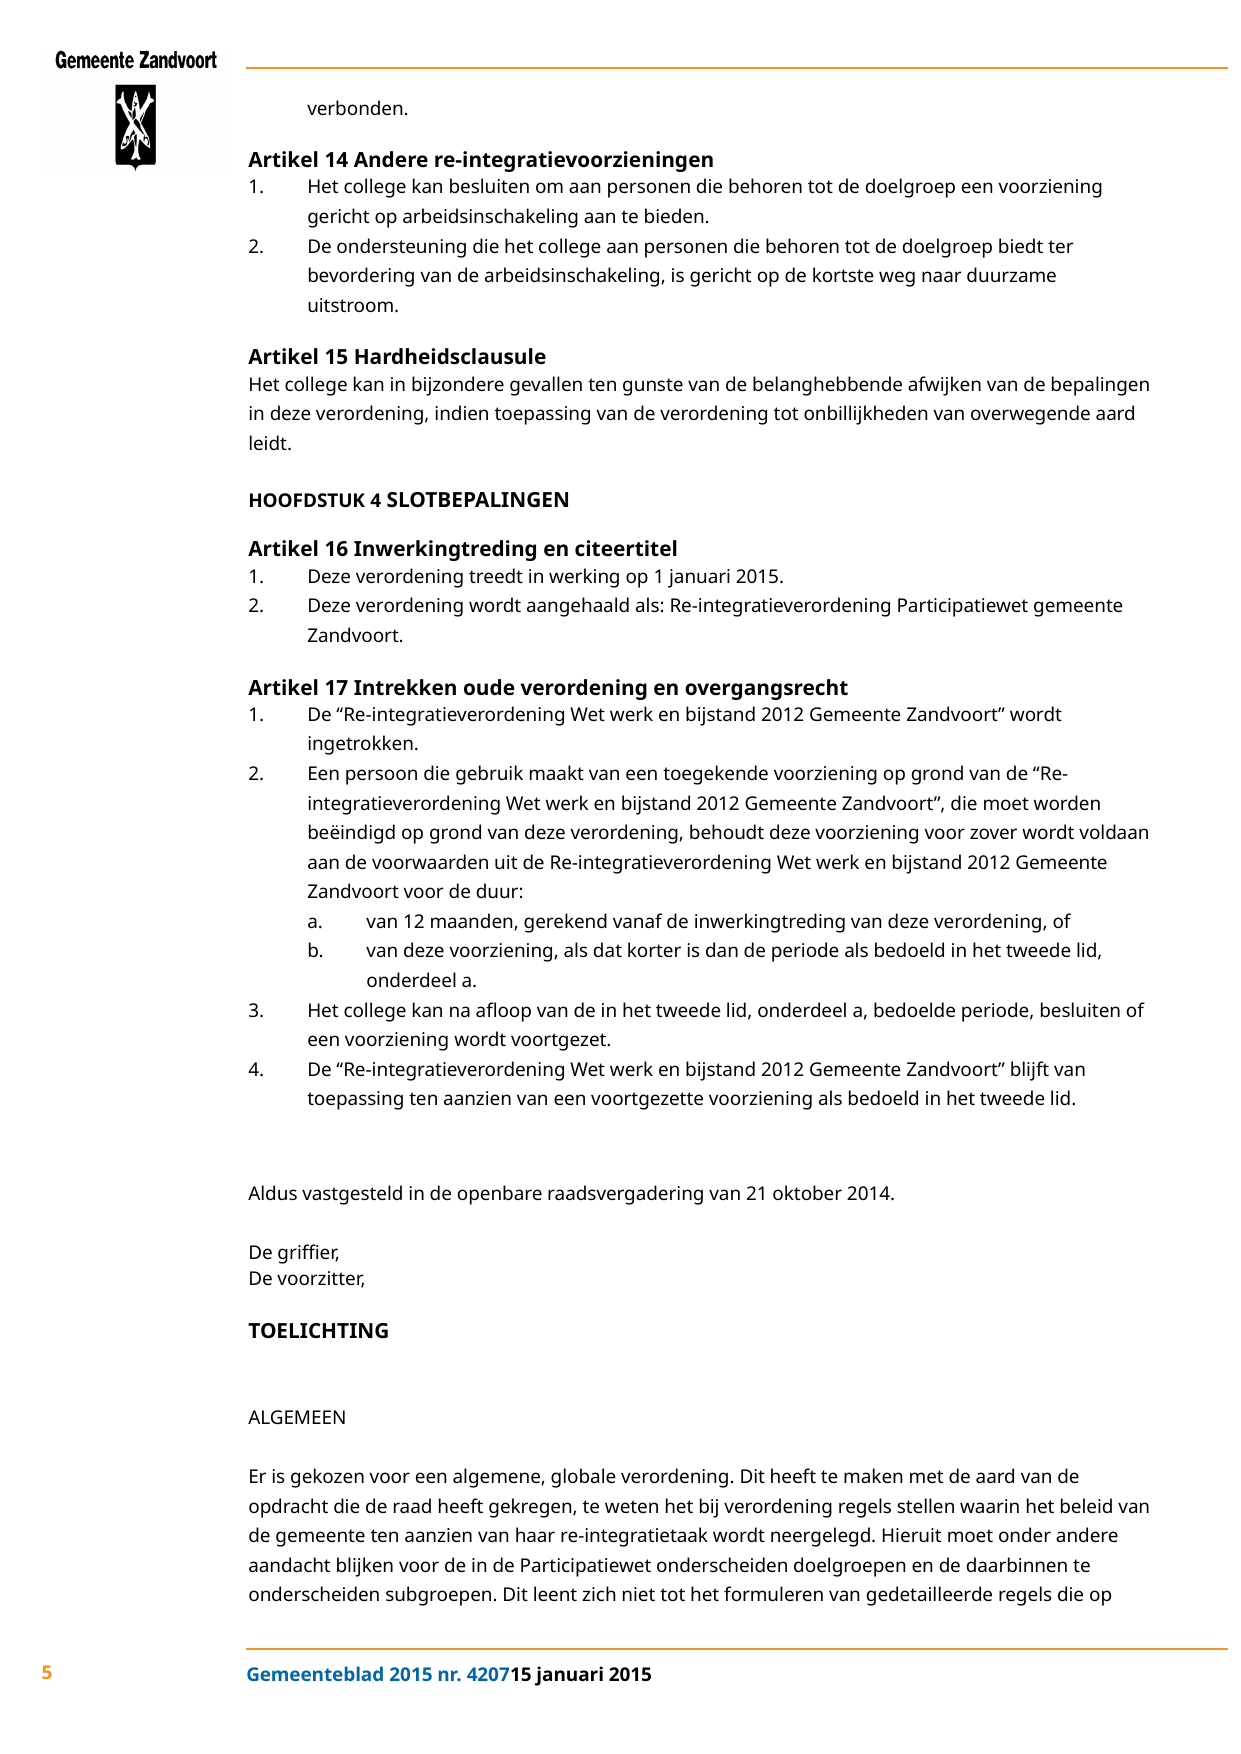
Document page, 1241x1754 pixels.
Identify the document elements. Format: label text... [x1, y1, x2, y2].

text De griffier, [248, 1239, 1152, 1265]
text Het college kan in bijzondere gevallen ten gunste van de belanghebbende afwijken van de bepalingen in deze verordening, indien toepassing van de verordening tot onbillijkheden van overwegende aard leidt. [248, 371, 1152, 456]
picture [41, 47, 231, 172]
list van 12 maanden, gerekend vanaf de inwerkingtreding van deze verordening, of [307, 908, 1152, 934]
list De “Re-integratieverordening Wet werk en bijstand 2012 Gemeente Zandvoort” wordt ingetrokken. [248, 701, 1152, 756]
text Artikel 17 Intrekken oude verordening en overgangsrecht [248, 673, 1152, 701]
list verbonden. [248, 95, 1152, 121]
text TOELICHTING [248, 1317, 1152, 1345]
text Er is gekozen voor een algemene, globale verordening. Dit heeft te maken met de aard van de opdracht die de raad heeft gekregen, te weten het bij verordening regels stellen waarin het beleid van de gemeente ten aanzien van haar re-integratietaak wordt neergelegd. Hieruit moet onder andere aandacht blijken voor de in de Participatiewet onderscheiden doelgroepen en de daarbinnen te onderscheiden subgroepen. Dit leent zich niet tot het formuleren van gedetailleerde regels die op [248, 1463, 1152, 1607]
list De ondersteuning die het college aan personen die behoren tot de doelgroep biedt ter bevordering van de arbeidsinschakeling, is gericht op de kortste weg naar duurzame uitstroom. [248, 233, 1152, 318]
list Het college kan na afloop van de in het tweede lid, onderdeel a, bedoelde periode, besluiten of een voorziening wordt voortgezet. [248, 997, 1152, 1052]
text Artikel 15 Hardheidsclausule [248, 342, 1152, 371]
text Artikel 16 Inwerkingtreding en citeertitel [248, 534, 1152, 563]
list De “Re-integratieverordening Wet werk en bijstand 2012 Gemeente Zandvoort” blijft van toepassing ten aanzien van een voortgezette voorziening als bedoeld in het tweede lid. [248, 1056, 1152, 1111]
text ALGEMEEN [248, 1404, 1152, 1430]
text Artikel 14 Andere re-integratievoorzieningen [248, 145, 1152, 174]
text HOOFDSTUK 4 SLOTBEPALINGEN [248, 485, 1152, 514]
list Een persoon die gebruik maakt van een toegekende voorziening op grond van de “Re-integratieverordening Wet werk en bijstand 2012 Gemeente Zandvoort”, die moet worden beëindigd op grond van deze verordening, behoudt deze voorziening voor zover wordt voldaan aan de voorwaarden uit de Re-integratieverordening Wet werk en bijstand 2012 Gemeente Zandvoort voor de duur: [248, 760, 1152, 904]
list Deze verordening treedt in werking op 1 januari 2015. [248, 563, 1152, 589]
text Aldus vastgesteld in de openbare raadsvergadering van 21 oktober 2014. [248, 1180, 1152, 1206]
text De voorzitter, [248, 1265, 1152, 1291]
list van deze voorziening, als dat korter is dan de periode als bedoeld in het tweede lid, onderdeel a. [307, 938, 1152, 993]
list Deze verordening wordt aangehaald als: Re-integratieverordening Participatiewet gemeente Zandvoort. [248, 593, 1152, 648]
list Het college kan besluiten om aan personen die behoren tot de doelgroep een voorziening gericht op arbeidsinschakeling aan te bieden. [248, 174, 1152, 229]
